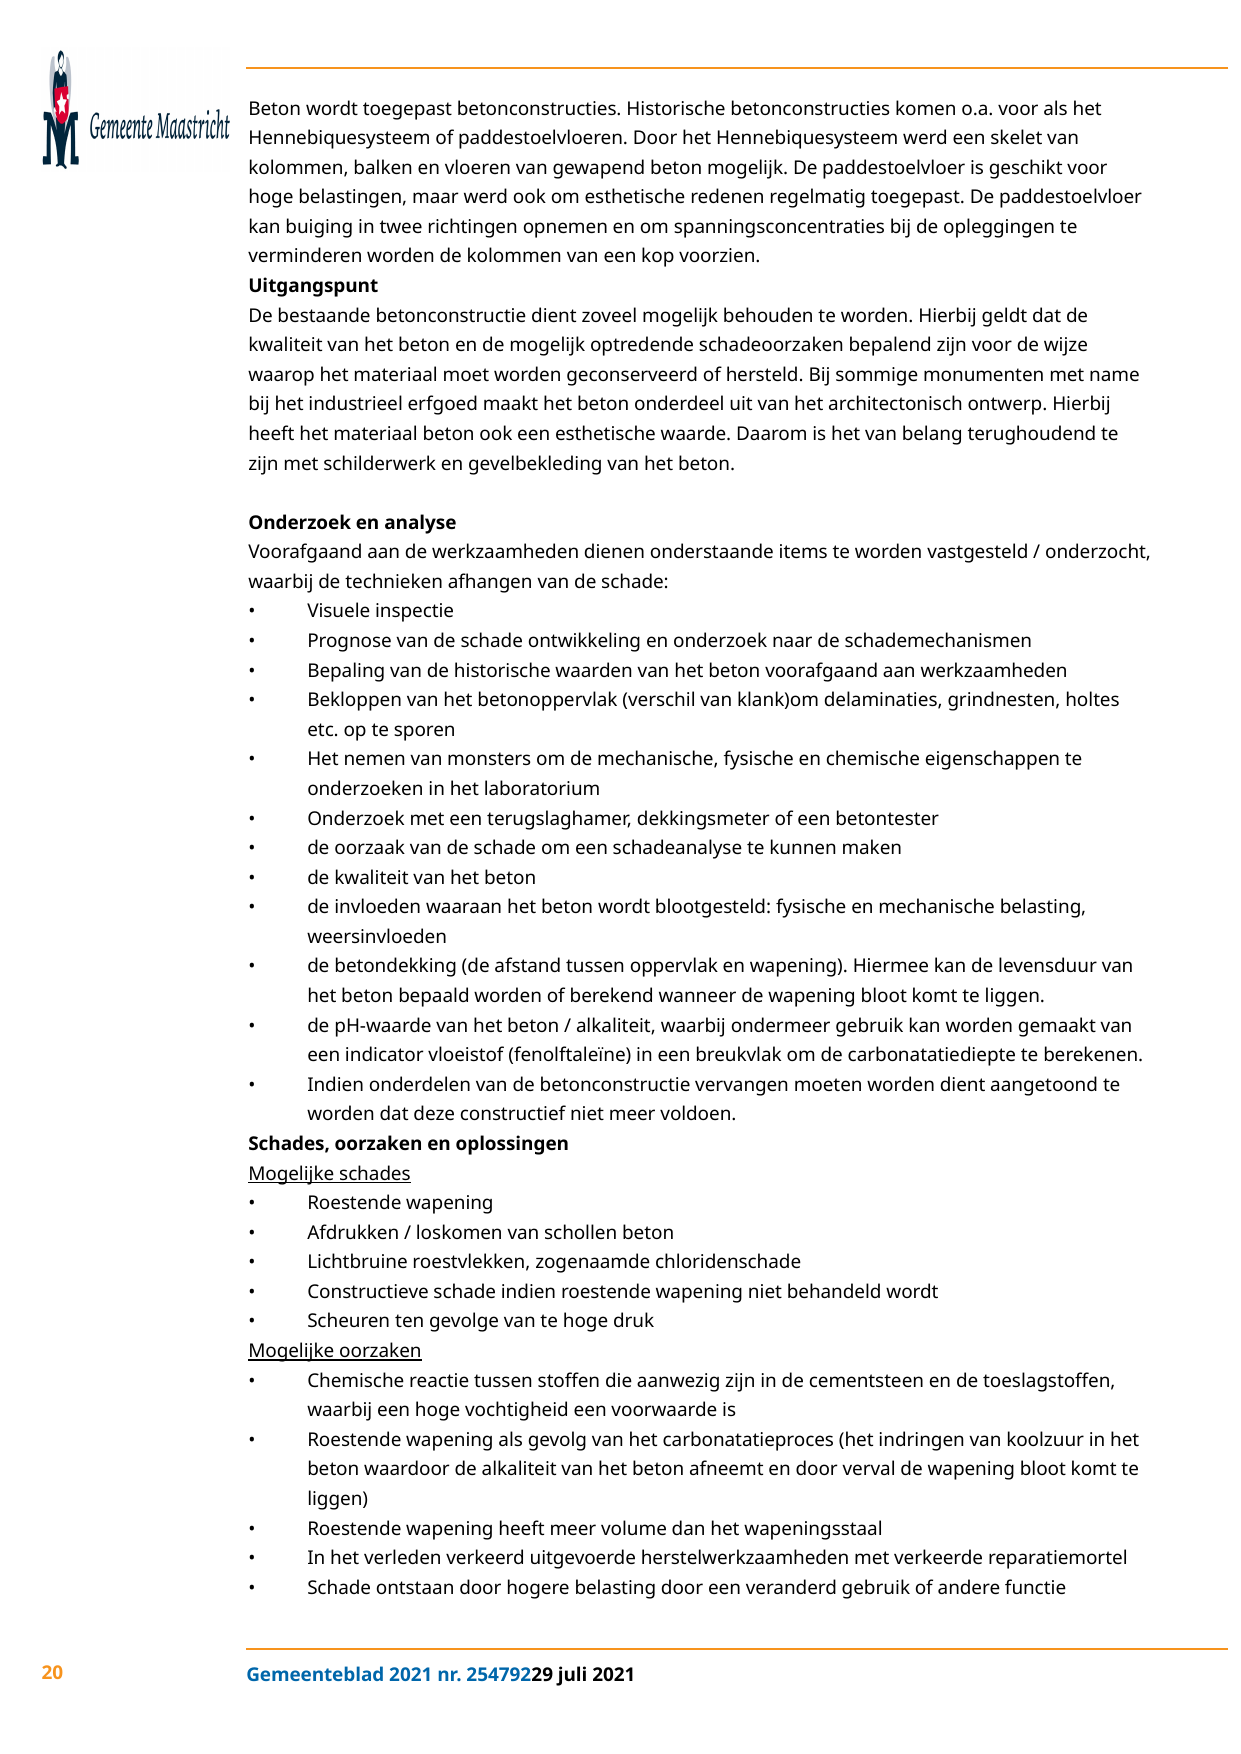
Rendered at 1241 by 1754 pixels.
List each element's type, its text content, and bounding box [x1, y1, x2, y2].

list Roestende wapening [248, 1189, 1152, 1215]
list Scheuren ten gevolge van te hoge druk [248, 1308, 1152, 1333]
text Onderzoek en analyse [248, 509, 1152, 535]
list Schade ontstaan door hogere belasting door een veranderd gebruik of andere functie [248, 1574, 1152, 1600]
text Mogelijke oorzaken [248, 1337, 1152, 1363]
list Chemische reactie tussen stoffen die aanwezig zijn in de cementsteen en de toeslagstoffen, waarbij een hoge vochtigheid een voorwaarde is [248, 1367, 1152, 1422]
list Afdrukken / loskomen van schollen beton [248, 1219, 1152, 1245]
text Beton wordt toegepast betonconstructies. Historische betonconstructies komen o.a. voor als het Hennebiquesysteem of paddestoelvloeren. Door het Hennebiquesysteem werd een skelet van kolommen, balken en vloeren van gewapend beton mogelijk. De paddestoelvloer is geschikt voor hoge belastingen, maar werd ook om esthetische redenen regelmatig toegepast. De paddestoelvloer kan buiging in twee richtingen opnemen en om spanningsconcentraties bij de opleggingen te verminderen worden de kolommen van een kop voorzien. [248, 95, 1152, 268]
list de oorzaak van de schade om een schadeanalyse te kunnen maken [248, 834, 1152, 860]
list Onderzoek met een terugslaghamer, dekkingsmeter of een betontester [248, 805, 1152, 831]
list Lichtbruine roestvlekken, zogenaamde chloridenschade [248, 1248, 1152, 1274]
text Uitgangspunt [248, 272, 1152, 298]
list Roestende wapening als gevolg van het carbonatatieproces (het indringen van koolzuur in het beton waardoor de alkaliteit van het beton afneemt en door verval de wapening bloot komt te liggen) [248, 1426, 1152, 1511]
list Prognose van de schade ontwikkeling en onderzoek naar de schademechanismen [248, 627, 1152, 653]
list Het nemen van monsters om de mechanische, fysische en chemische eigenschappen te onderzoeken in het laboratorium [248, 746, 1152, 801]
text Schades, oorzaken en oplossingen [248, 1130, 1152, 1156]
text Voorafgaand aan de werkzaamheden dienen onderstaande items te worden vastgesteld / onderzocht, waarbij de technieken afhangen van de schade: [248, 538, 1152, 594]
text Mogelijke schades [248, 1160, 1152, 1186]
list de kwaliteit van het beton [248, 864, 1152, 890]
list de invloeden waaraan het beton wordt blootgesteld: fysische en mechanische belasting, weersinvloeden [248, 893, 1152, 949]
list Visuele inspectie [248, 598, 1152, 623]
list Roestende wapening heeft meer volume dan het wapeningsstaal [248, 1515, 1152, 1541]
list Bekloppen van het betonoppervlak (verschil van klank)om delaminaties, grindnesten, holtes etc. op te sporen [248, 686, 1152, 742]
text De bestaande betonconstructie dient zoveel mogelijk behouden te worden. Hierbij geldt dat de kwaliteit van het beton en de mogelijk optredende schadeoorzaken bepalend zijn voor de wijze waarop het materiaal moet worden geconserveerd of hersteld. Bij sommige monumenten met name bij het industrieel erfgoed maakt het beton onderdeel uit van het architectonisch ontwerp. Hierbij heeft het materiaal beton ook een esthetische waarde. Daarom is het van belang terughoudend te zijn met schilderwerk en gevelbekleding van het beton. [248, 302, 1152, 476]
list Indien onderdelen van de betonconstructie vervangen moeten worden dient aangetoond te worden dat deze constructief niet meer voldoen. [248, 1071, 1152, 1126]
picture [41, 47, 231, 172]
list de betondekking (de afstand tussen oppervlak en wapening). Hiermee kan de levensduur van het beton bepaald worden of berekend wanneer de wapening bloot komt te liggen. [248, 953, 1152, 1008]
list Constructieve schade indien roestende wapening niet behandeld wordt [248, 1278, 1152, 1304]
list Bepaling van de historische waarden van het beton voorafgaand aan werkzaamheden [248, 657, 1152, 683]
list de pH-waarde van het beton / alkaliteit, waarbij ondermeer gebruik kan worden gemaakt van een indicator vloeistof (fenolftaleïne) in een breukvlak om de carbonatatiediepte te berekenen. [248, 1012, 1152, 1067]
list In het verleden verkeerd uitgevoerde herstelwerkzaamheden met verkeerde reparatiemortel [248, 1544, 1152, 1570]
